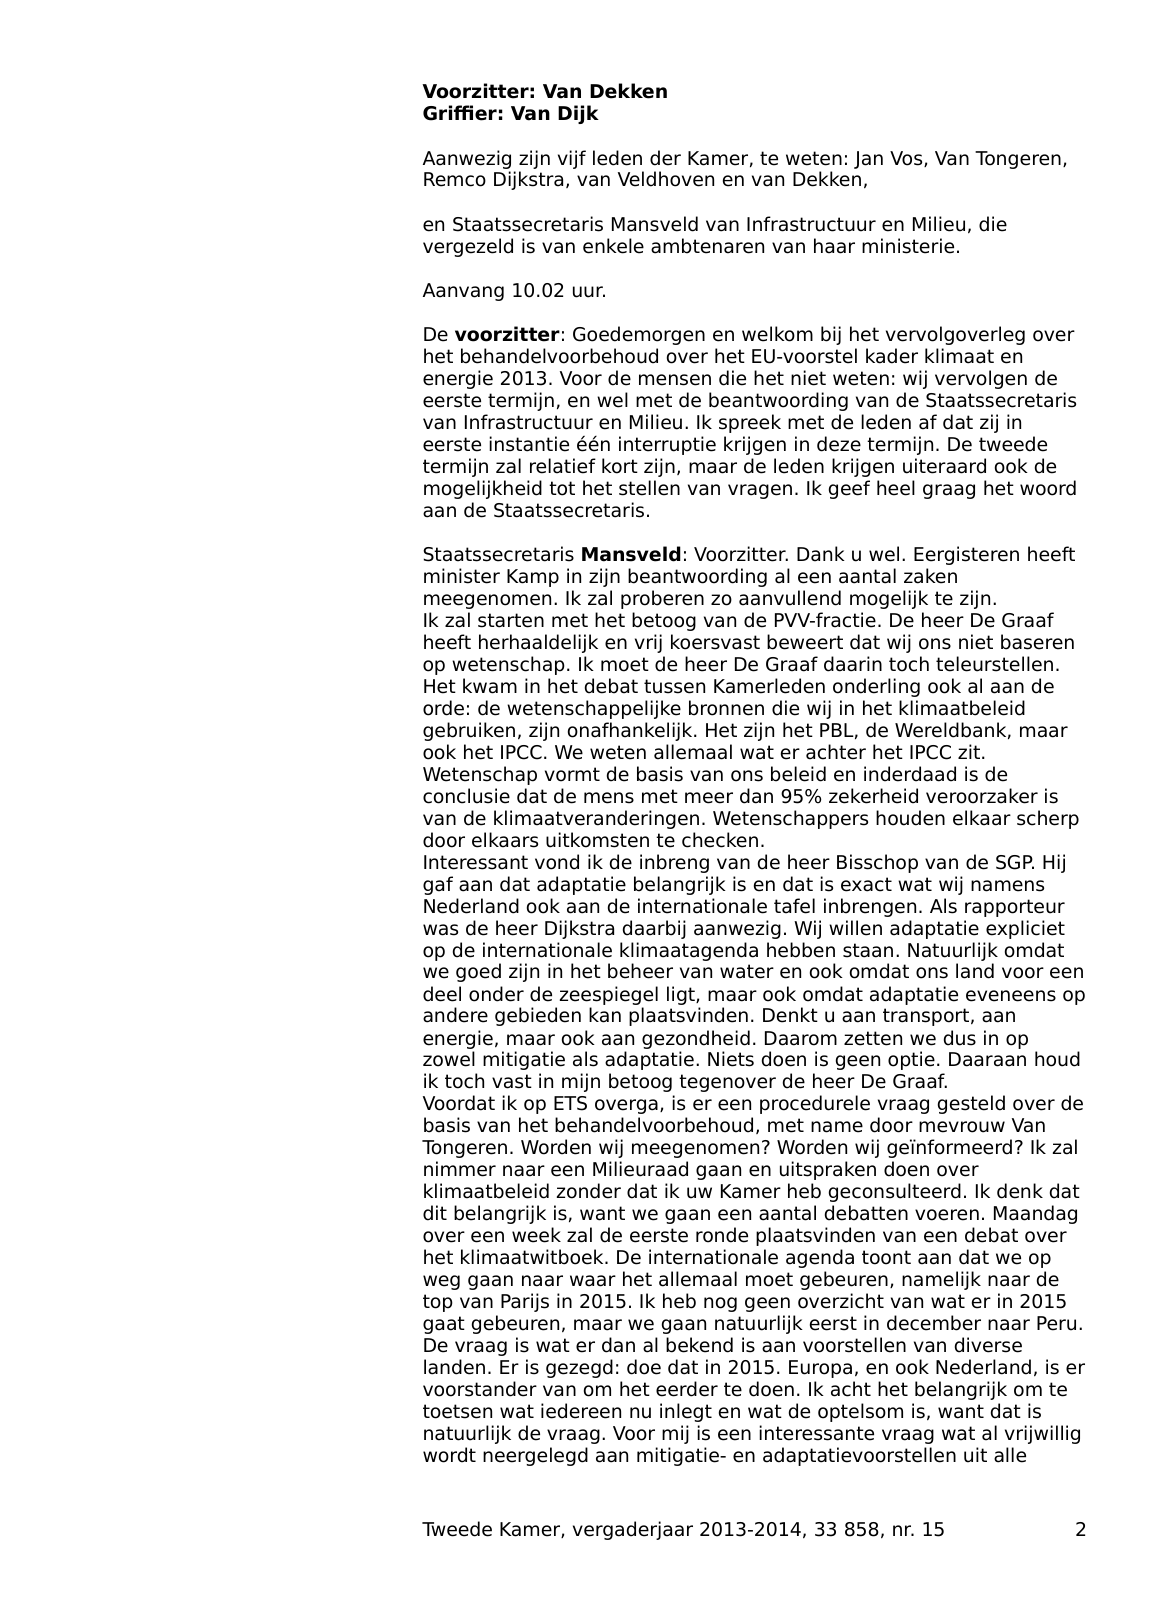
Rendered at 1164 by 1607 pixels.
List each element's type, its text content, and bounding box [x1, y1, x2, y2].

text Aanwezig zijn vijf leden der Kamer, te weten: Jan Vos, Van Tongeren, Remco Dijkstra, van Veldhoven en van Dekken, [422, 147, 1087, 191]
text Interessant vond ik de inbreng van de heer Bisschop van de SGP. Hij gaf aan dat adaptatie belangrijk is en dat is exact wat wij namens Nederland ook aan de internationale tafel inbrengen. Als rapporteur was de heer Dijkstra daarbij aanwezig. Wij willen adaptatie expliciet op de internationale klimaatagenda hebben staan. Natuurlijk omdat we goed zijn in het beheer van water en ook omdat ons land voor een deel onder de zeespiegel ligt, maar ook omdat adaptatie eveneens op andere gebieden kan plaatsvinden. Denkt u aan transport, aan energie, maar ook aan gezondheid. Daarom zetten we dus in op zowel mitigatie als adaptatie. Niets doen is geen optie. Daaraan houd ik toch vast in mijn betoog tegenover de heer De Graaf. [422, 852, 1087, 1093]
text Griffier: Van Dijk [422, 103, 1087, 125]
text Staatssecretaris Mansveld: Voorzitter. Dank u wel. Eergisteren heeft minister Kamp in zijn beantwoording al een aantal zaken meegenomen. Ik zal proberen zo aanvullend mogelijk te zijn. [422, 544, 1087, 610]
text Ik zal starten met het betoog van de PVV-fractie. De heer De Graaf heeft herhaaldelijk en vrij koersvast beweert dat wij ons niet baseren op wetenschap. Ik moet de heer De Graaf daarin toch teleurstellen. Het kwam in het debat tussen Kamerleden onderling ook al aan de orde: de wetenschappelijke bronnen die wij in het klimaatbeleid gebruiken, zijn onafhankelijk. Het zijn het PBL, de Wereldbank, maar ook het IPCC. We weten allemaal wat er achter het IPCC zit. Wetenschap vormt de basis van ons beleid en inderdaad is de conclusie dat de mens met meer dan 95% zekerheid veroorzaker is van de klimaatveranderingen. Wetenschappers houden elkaar scherp door elkaars uitkomsten te checken. [422, 610, 1087, 852]
text Aanvang 10.02 uur. [422, 280, 1087, 302]
text De voorzitter: Goedemorgen en welkom bij het vervolgoverleg over het behandelvoorbehoud over het EU-voorstel kader klimaat en energie 2013. Voor de mensen die het niet weten: wij vervolgen de eerste termijn, en wel met de beantwoording van de Staatssecretaris van Infrastructuur en Milieu. Ik spreek met de leden af dat zij in eerste instantie één interruptie krijgen in deze termijn. De tweede termijn zal relatief kort zijn, maar de leden krijgen uiteraard ook de mogelijkheid tot het stellen van vragen. Ik geef heel graag het woord aan de Staatssecretaris. [422, 324, 1087, 522]
text Voorzitter: Van Dekken [422, 81, 1087, 103]
text Voordat ik op ETS overga, is er een procedurele vraag gesteld over de basis van het behandelvoorbehoud, met name door mevrouw Van Tongeren. Worden wij meegenomen? Worden wij geïnformeerd? Ik zal nimmer naar een Milieuraad gaan en uitspraken doen over klimaatbeleid zonder dat ik uw Kamer heb geconsulteerd. Ik denk dat dit belangrijk is, want we gaan een aantal debatten voeren. Maandag over een week zal de eerste ronde plaatsvinden van een debat over het klimaatwitboek. De internationale agenda toont aan dat we op weg gaan naar waar het allemaal moet gebeuren, namelijk naar de top van Parijs in 2015. Ik heb nog geen overzicht van wat er in 2015 gaat gebeuren, maar we gaan natuurlijk eerst in december naar Peru. De vraag is wat er dan al bekend is aan voorstellen van diverse landen. Er is gezegd: doe dat in 2015. Europa, en ook Nederland, is er voorstander van om het eerder te doen. Ik acht het belangrijk om te toetsen wat iedereen nu inlegt en wat de optelsom is, want dat is natuurlijk de vraag. Voor mij is een interessante vraag wat al vrijwillig wordt neergelegd aan mitigatie- en adaptatievoorstellen uit alle [422, 1093, 1087, 1467]
text en Staatssecretaris Mansveld van Infrastructuur en Milieu, die vergezeld is van enkele ambtenaren van haar ministerie. [422, 213, 1087, 257]
